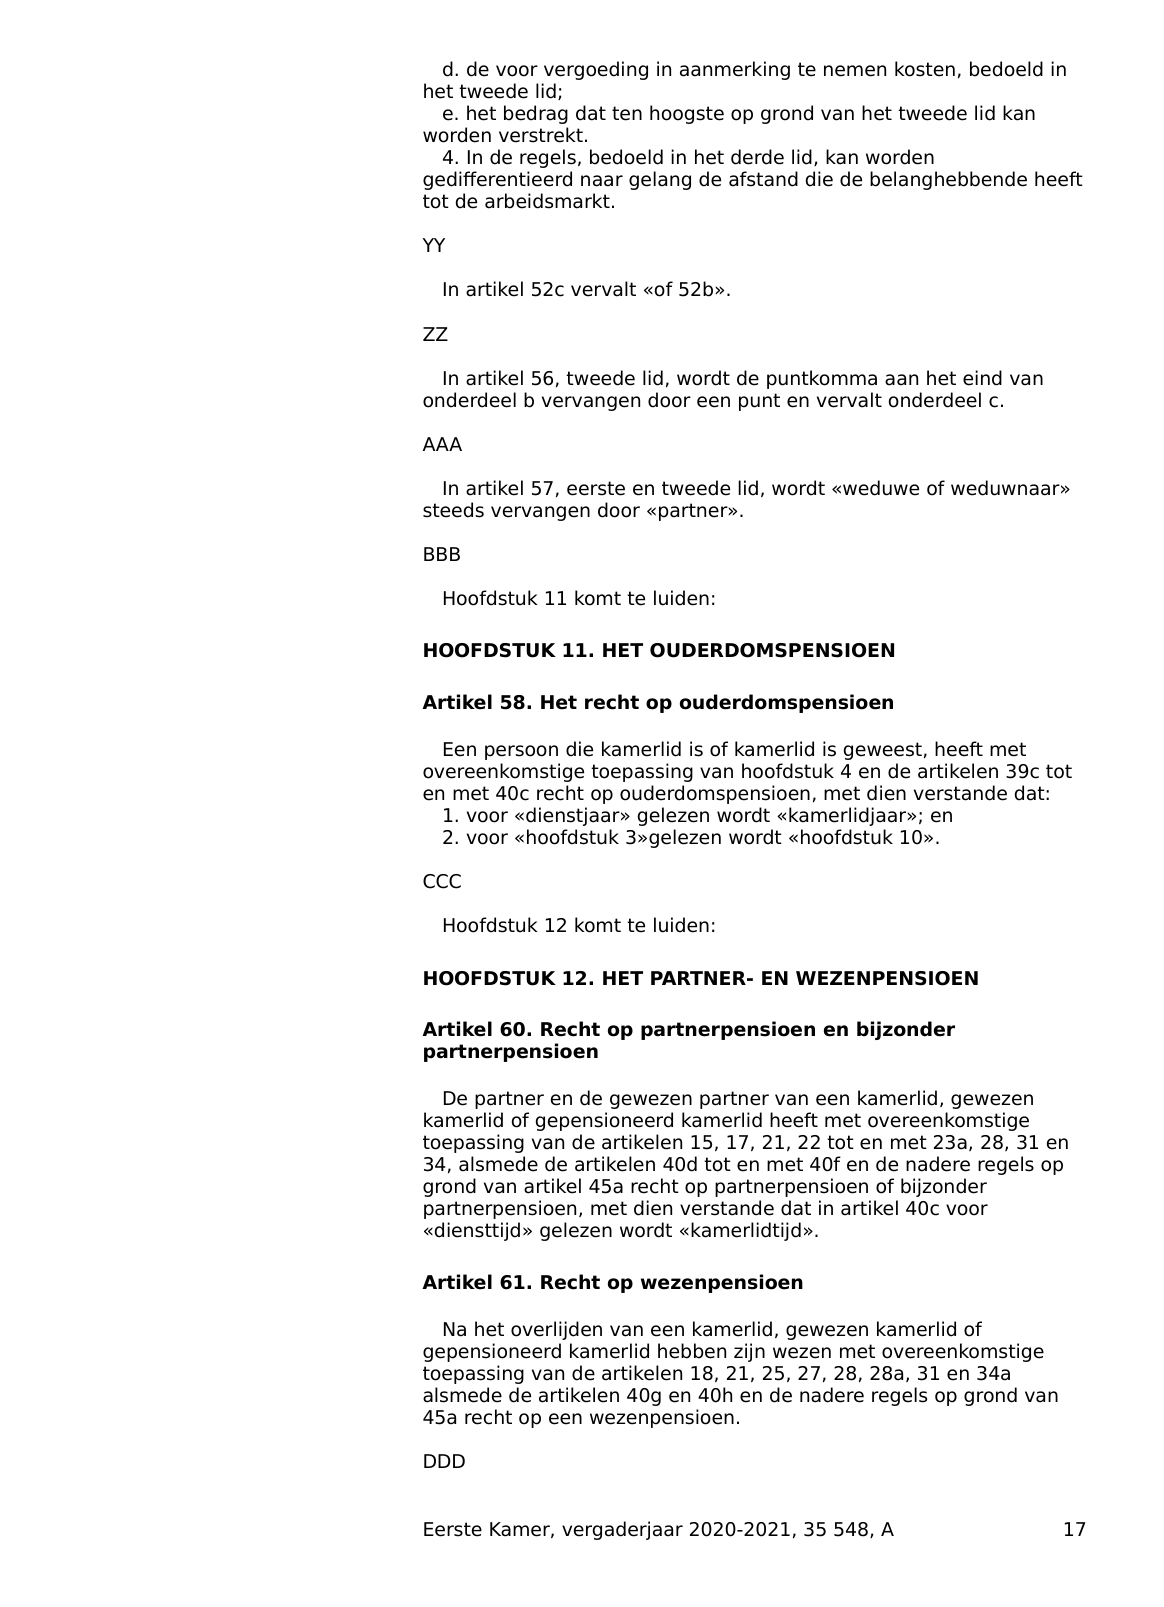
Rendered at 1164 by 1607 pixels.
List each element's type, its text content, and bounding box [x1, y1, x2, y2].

text YY [422, 235, 1087, 257]
text Hoofdstuk 12 komt te luiden: [422, 915, 1087, 937]
text In artikel 56, tweede lid, wordt de puntkomma aan het eind van onderdeel b vervangen door een punt en vervalt onderdeel c. [422, 368, 1087, 412]
text 1. voor «dienstjaar» gelezen wordt «kamerlidjaar»; en [422, 805, 1087, 827]
text In artikel 57, eerste en tweede lid, wordt «weduwe of weduwnaar» steeds vervangen door «partner». [422, 478, 1087, 522]
text DDD [422, 1451, 1087, 1473]
subtitle Artikel 61. Recht op wezenpensioen [422, 1272, 1087, 1294]
text De partner en de gewezen partner van een kamerlid, gewezen kamerlid of gepensioneerd kamerlid heeft met overeenkomstige toepassing van de artikelen 15, 17, 21, 22 tot en met 23a, 28, 31 en 34, alsmede de artikelen 40d tot en met 40f en de nadere regels op grond van artikel 45a recht op partnerpensioen of bijzonder partnerpensioen, met dien verstande dat in artikel 40c voor «diensttijd» gelezen wordt «kamerlidtijd». [422, 1088, 1087, 1242]
text e. het bedrag dat ten hoogste op grond van het tweede lid kan worden verstrekt. [422, 103, 1087, 147]
subtitle Artikel 58. Het recht op ouderdomspensioen [422, 692, 1087, 714]
text Na het overlijden van een kamerlid, gewezen kamerlid of gepensioneerd kamerlid hebben zijn wezen met overeenkomstige toepassing van de artikelen 18, 21, 25, 27, 28, 28a, 31 en 34a alsmede de artikelen 40g en 40h en de nadere regels op grond van 45a recht op een wezenpensioen. [422, 1319, 1087, 1429]
text d. de voor vergoeding in aanmerking te nemen kosten, bedoeld in het tweede lid; [422, 59, 1087, 103]
subtitle Artikel 60. Recht op partnerpensioen en bijzonder partnerpensioen [422, 1019, 1087, 1063]
text AAA [422, 434, 1087, 456]
text CCC [422, 871, 1087, 893]
subtitle HOOFDSTUK 11. HET OUDERDOMSPENSIOEN [422, 640, 1087, 662]
text 2. voor «hoofdstuk 3»gelezen wordt «hoofdstuk 10». [422, 827, 1087, 849]
text ZZ [422, 323, 1087, 345]
text 4. In de regels, bedoeld in het derde lid, kan worden gedifferentieerd naar gelang de afstand die de belanghebbende heeft tot de arbeidsmarkt. [422, 147, 1087, 213]
text BBB [422, 544, 1087, 566]
text Een persoon die kamerlid is of kamerlid is geweest, heeft met overeenkomstige toepassing van hoofdstuk 4 en de artikelen 39c tot en met 40c recht op ouderdomspensioen, met dien verstande dat: [422, 739, 1087, 805]
subtitle HOOFDSTUK 12. HET PARTNER- EN WEZENPENSIOEN [422, 967, 1087, 989]
text In artikel 52c vervalt «of 52b». [422, 279, 1087, 301]
text Hoofdstuk 11 komt te luiden: [422, 588, 1087, 610]
